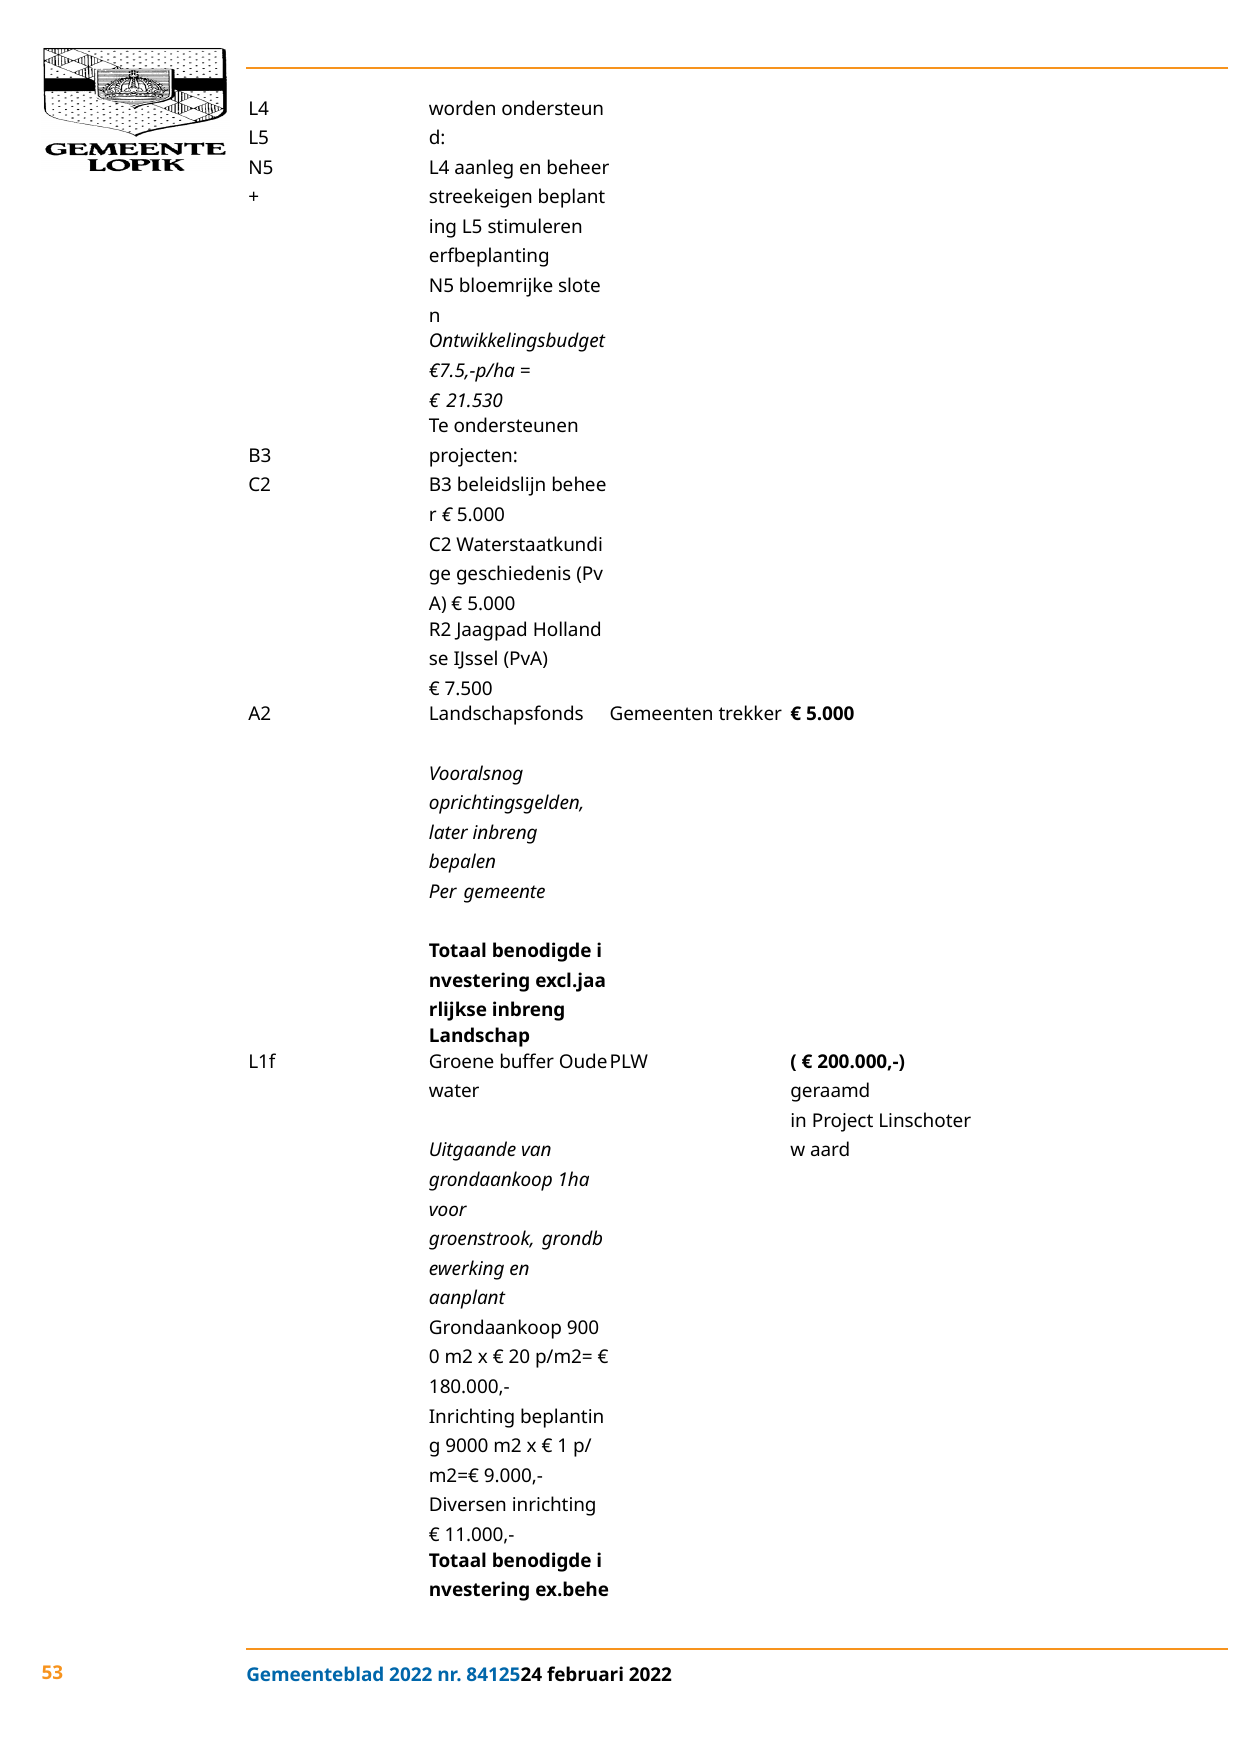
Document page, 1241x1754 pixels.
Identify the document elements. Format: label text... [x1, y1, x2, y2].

table_cell R2 Jaagpad Hollandse IJssel (PvA) € 7.500 [429, 616, 609, 701]
table_cell Ontwikkelingsbudget €7.5,-p/ha = € 21.530 [429, 328, 609, 412]
table_cell [248, 1547, 429, 1602]
table_cell ( € 200.000,-) geraamd in Project Linschoterw aard [790, 1048, 971, 1547]
table_cell € 5.000 [790, 701, 971, 1022]
table_cell L4 L5 N5 + [248, 95, 429, 328]
table_cell [971, 616, 1152, 701]
table_cell [971, 413, 1152, 616]
table_cell [248, 328, 429, 412]
table_cell [971, 328, 1152, 412]
table_cell worden ondersteund: L4 aanleg en beheerstreekeigen beplanting L5 stimuleren erfbeplanting N5 bloemrijke sloten [429, 95, 609, 328]
picture [41, 47, 231, 172]
table_cell [790, 95, 971, 701]
table_cell [971, 701, 1152, 1022]
table_cell [609, 95, 790, 701]
table_cell PLW [609, 1048, 790, 1547]
table_cell Totaal benodigde investering ex.behe [429, 1547, 609, 1602]
table_cell Groene buffer Oudewater Uitgaande van grondaankoop 1ha voor groenstrook, grondbewerking en aanplant Grondaankoop 9000 m2 x € 20 p/m2= € 180.000,- Inrichting beplanting 9000 m2 x € 1 p/m2=€ 9.000,- Diversen inrichting € 11.000,- [429, 1048, 609, 1547]
table_cell [971, 95, 1152, 328]
table_cell [609, 1547, 790, 1602]
table_cell [248, 1022, 429, 1048]
table_cell Landschap [429, 1022, 1152, 1048]
table_cell A2 [248, 701, 429, 1022]
table_cell L1f [248, 1048, 429, 1547]
table_cell Landschapsfonds Vooralsnog oprichtingsgelden, later inbreng bepalen Per gemeente Totaal benodigde investering excl.jaarlijkse inbreng [429, 701, 609, 1022]
table_cell [790, 1547, 971, 1602]
table_cell Gemeenten trekker [609, 701, 790, 1022]
table_cell Te ondersteunen projecten: B3 beleidslijn beheer € 5.000 C2 Waterstaatkundige geschiedenis (PvA) € 5.000 [429, 413, 609, 616]
table_cell B3 C2 [248, 413, 429, 616]
table_cell [248, 616, 429, 701]
table_cell [971, 1048, 1152, 1602]
